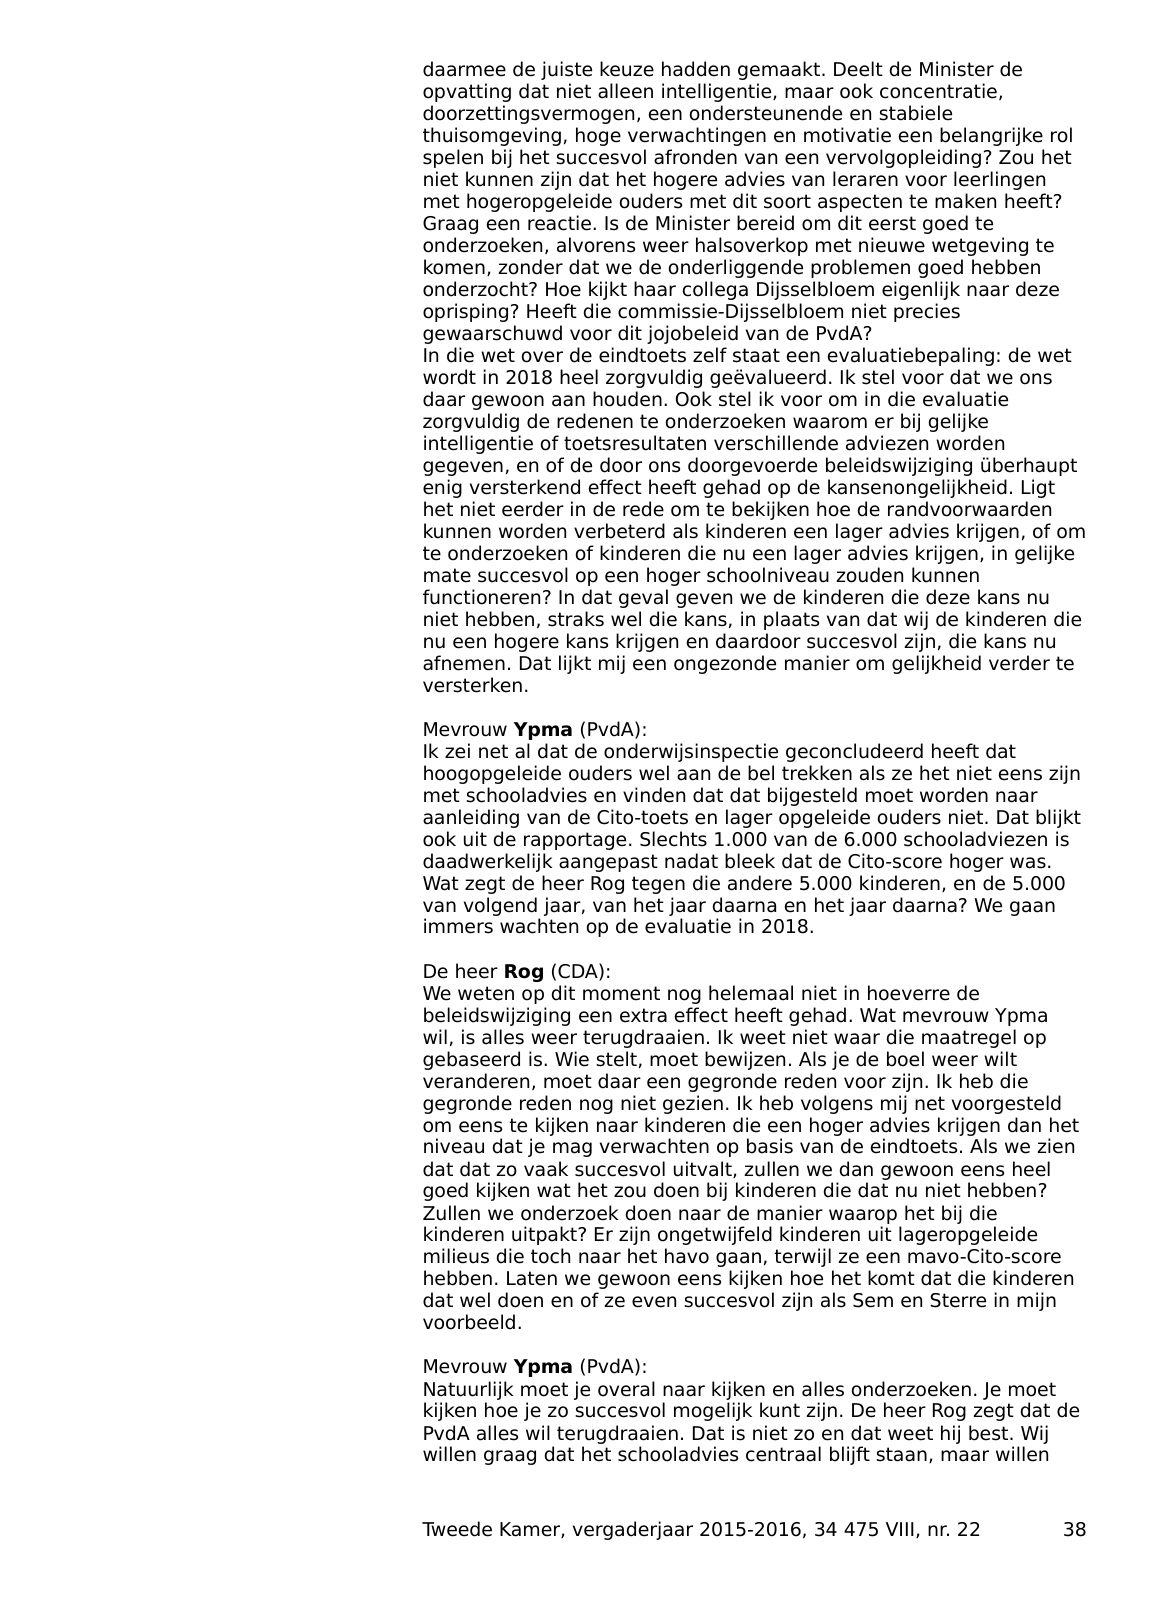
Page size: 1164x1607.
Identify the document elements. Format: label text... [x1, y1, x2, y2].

text In die wet over de eindtoets zelf staat een evaluatiebepaling: de wet wordt in 2018 heel zorgvuldig geëvalueerd. Ik stel voor dat we ons daar gewoon aan houden. Ook stel ik voor om in die evaluatie zorgvuldig de redenen te onderzoeken waarom er bij gelijke intelligentie of toetsresultaten verschillende adviezen worden gegeven, en of de door ons doorgevoerde beleidswijziging überhaupt enig versterkend effect heeft gehad op de kansenongelijkheid. Ligt het niet eerder in de rede om te bekijken hoe de randvoorwaarden kunnen worden verbeterd als kinderen een lager advies krijgen, of om te onderzoeken of kinderen die nu een lager advies krijgen, in gelijke mate succesvol op een hoger schoolniveau zouden kunnen functioneren? In dat geval geven we de kinderen die deze kans nu niet hebben, straks wel die kans, in plaats van dat wij de kinderen die nu een hogere kans krijgen en daardoor succesvol zijn, die kans nu afnemen. Dat lijkt mij een ongezonde manier om gelijkheid verder te versterken. [422, 345, 1087, 696]
text daarmee de juiste keuze hadden gemaakt. Deelt de Minister de opvatting dat niet alleen intelligentie, maar ook concentratie, doorzettingsvermogen, een ondersteunende en stabiele thuisomgeving, hoge verwachtingen en motivatie een belangrijke rol spelen bij het succesvol afronden van een vervolgopleiding? Zou het niet kunnen zijn dat het hogere advies van leraren voor leerlingen met hogeropgeleide ouders met dit soort aspecten te maken heeft? Graag een reactie. Is de Minister bereid om dit eerst goed te onderzoeken, alvorens weer halsoverkop met nieuwe wetgeving te komen, zonder dat we de onderliggende problemen goed hebben onderzocht? Hoe kijkt haar collega Dijsselbloem eigenlijk naar deze oprisping? Heeft die commissie-Dijsselbloem niet precies gewaarschuwd voor dit jojobeleid van de PvdA? [422, 59, 1087, 345]
text We weten op dit moment nog helemaal niet in hoeverre de beleidswijziging een extra effect heeft gehad. Wat mevrouw Ypma wil, is alles weer terugdraaien. Ik weet niet waar die maatregel op gebaseerd is. Wie stelt, moet bewijzen. Als je de boel weer wilt veranderen, moet daar een gegronde reden voor zijn. Ik heb die gegronde reden nog niet gezien. Ik heb volgens mij net voorgesteld om eens te kijken naar kinderen die een hoger advies krijgen dan het niveau dat je mag verwachten op basis van de eindtoets. Als we zien dat dat zo vaak succesvol uitvalt, zullen we dan gewoon eens heel goed kijken wat het zou doen bij kinderen die dat nu niet hebben? Zullen we onderzoek doen naar de manier waarop het bij die kinderen uitpakt? Er zijn ongetwijfeld kinderen uit lageropgeleide milieus die toch naar het havo gaan, terwijl ze een mavo-Cito-score hebben. Laten we gewoon eens kijken hoe het komt dat die kinderen dat wel doen en of ze even succesvol zijn als Sem en Sterre in mijn voorbeeld. [422, 983, 1087, 1334]
text Natuurlijk moet je overal naar kijken en alles onderzoeken. Je moet kijken hoe je zo succesvol mogelijk kunt zijn. De heer Rog zegt dat de PvdA alles wil terugdraaien. Dat is niet zo en dat weet hij best. Wij willen graag dat het schooladvies centraal blijft staan, maar willen [422, 1378, 1087, 1466]
text De heer Rog (CDA): [422, 961, 1087, 983]
text Mevrouw Ypma (PvdA): [422, 1356, 1087, 1378]
text Mevrouw Ypma (PvdA): [422, 719, 1087, 741]
text Ik zei net al dat de onderwijsinspectie geconcludeerd heeft dat hoogopgeleide ouders wel aan de bel trekken als ze het niet eens zijn met schooladvies en vinden dat dat bijgesteld moet worden naar aanleiding van de Cito-toets en lager opgeleide ouders niet. Dat blijkt ook uit de rapportage. Slechts 1.000 van de 6.000 schooladviezen is daadwerkelijk aangepast nadat bleek dat de Cito-score hoger was. Wat zegt de heer Rog tegen die andere 5.000 kinderen, en de 5.000 van volgend jaar, van het jaar daarna en het jaar daarna? We gaan immers wachten op de evaluatie in 2018. [422, 741, 1087, 938]
